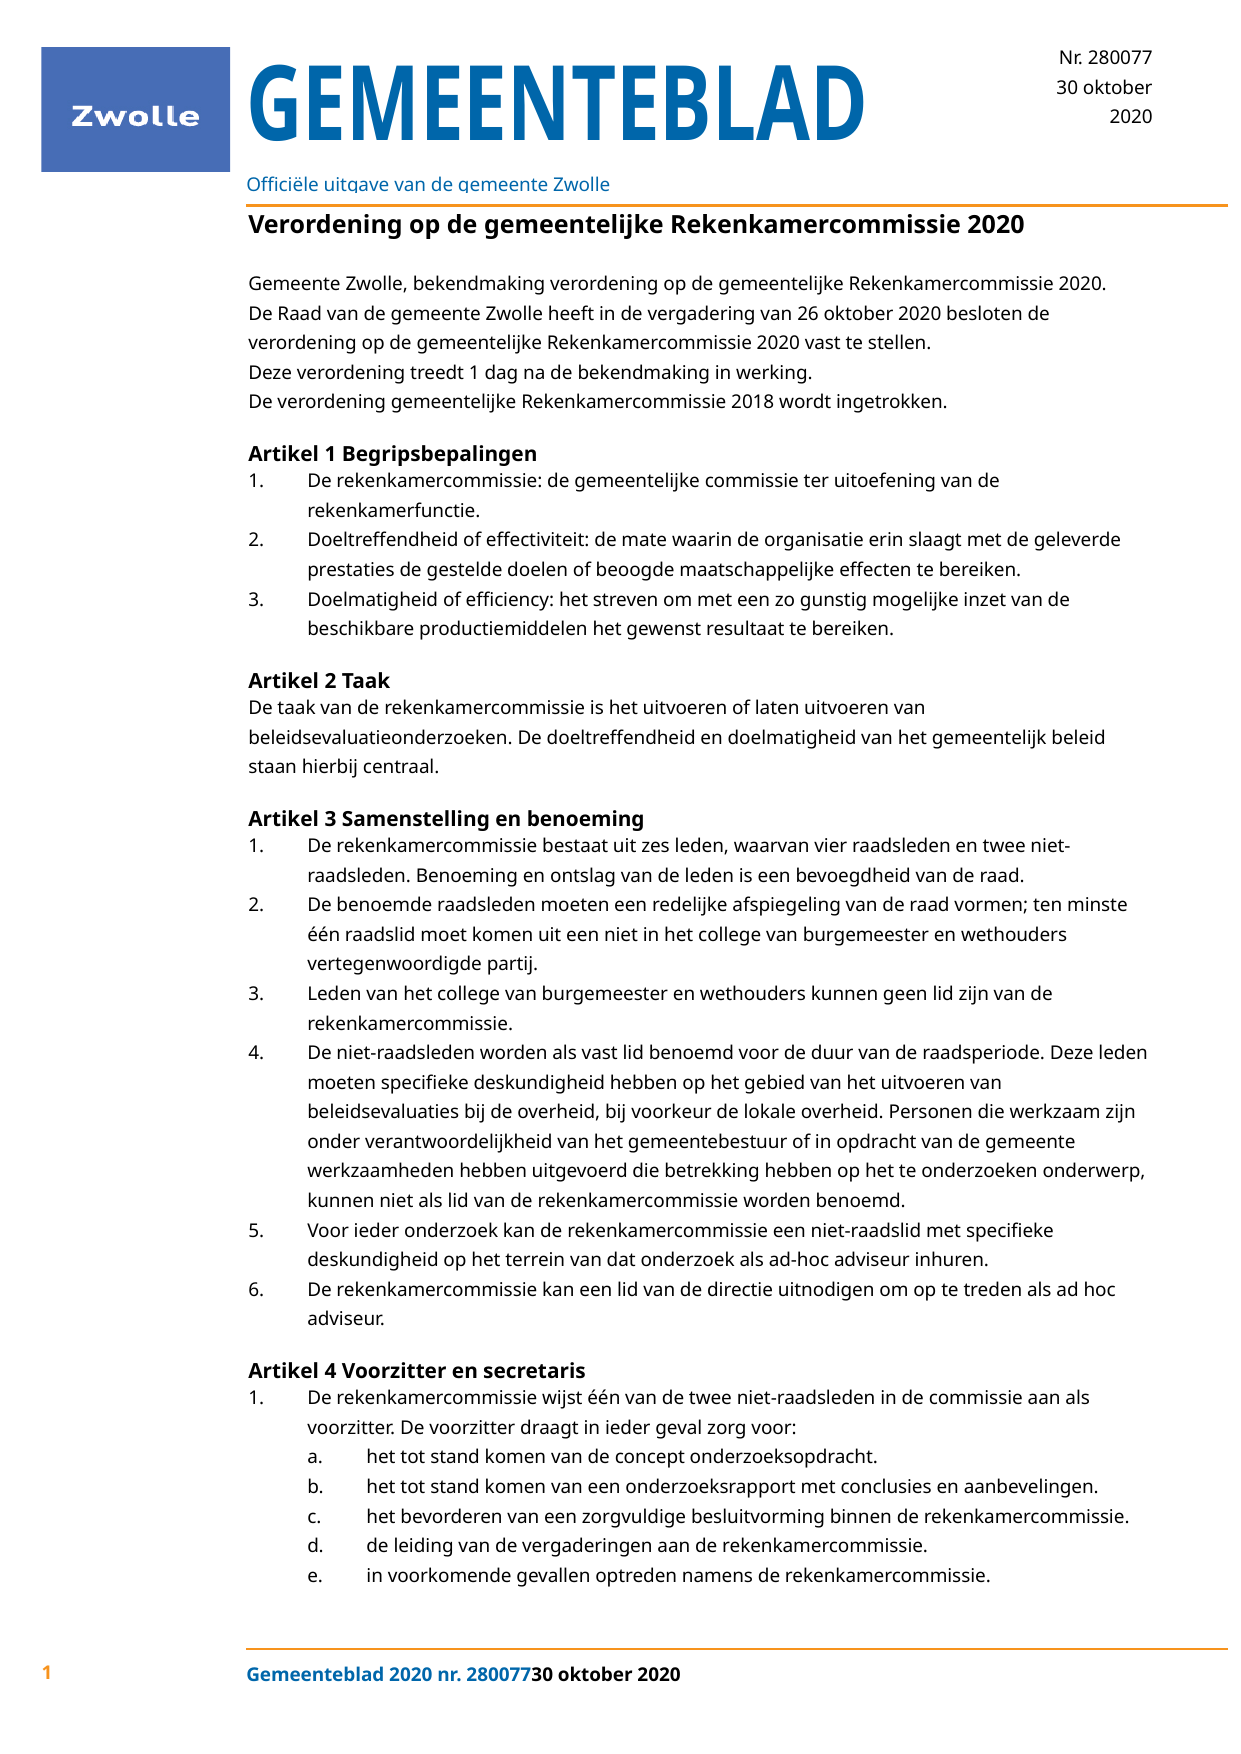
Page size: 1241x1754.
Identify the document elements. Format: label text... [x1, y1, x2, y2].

text Gemeente Zwolle, bekendmaking verordening op de gemeentelijke Rekenkamercommissie 2020. [248, 270, 1152, 296]
text Deze verordening treedt 1 dag na de bekendmaking in werking. [248, 359, 1152, 385]
list De rekenkamercommissie bestaat uit zes leden, waarvan vier raadsleden en twee niet-raadsleden. Benoeming en ontslag van de leden is een bevoegdheid van de raad. [248, 832, 1152, 888]
list Doelmatigheid of efficiency: het streven om met een zo gunstig mogelijke inzet van de beschikbare productiemiddelen het gewenst resultaat te bereiken. [248, 586, 1152, 641]
text Artikel 1 Begripsbepalingen [248, 439, 1152, 467]
list Voor ieder onderzoek kan de rekenkamercommissie een niet-raadslid met specifieke deskundigheid op het terrein van dat onderzoek als ad-hoc adviseur inhuren. [248, 1217, 1152, 1272]
list De rekenkamercommissie kan een lid van de directie uitnodigen om op te treden als ad hoc adviseur. [248, 1276, 1152, 1331]
text De Raad van de gemeente Zwolle heeft in de vergadering van 26 oktober 2020 besloten de verordening op de gemeentelijke Rekenkamercommissie 2020 vast te stellen. [248, 300, 1152, 355]
text Artikel 3 Samenstelling en benoeming [248, 804, 1152, 832]
list het tot stand komen van een onderzoeksrapport met conclusies en aanbevelingen. [307, 1473, 1152, 1499]
list het tot stand komen van de concept onderzoeksopdracht. [307, 1444, 1152, 1469]
list De niet-raadsleden worden als vast lid benoemd voor de duur van de raadsperiode. Deze leden moeten specifieke deskundigheid hebben op het gebied van het uitvoeren van beleidsevaluaties bij de overheid, bij voorkeur de lokale overheid. Personen die werkzaam zijn onder verantwoordelijkheid van het gemeentebestuur of in opdracht van de gemeente werkzaamheden hebben uitgevoerd die betrekking hebben op het te onderzoeken onderwerp, kunnen niet als lid van de rekenkamercommissie worden benoemd. [248, 1039, 1152, 1213]
list Doeltreffendheid of effectiviteit: de mate waarin de organisatie erin slaagt met de geleverde prestaties de gestelde doelen of beoogde maatschappelijke effecten te bereiken. [248, 527, 1152, 582]
text De taak van de rekenkamercommissie is het uitvoeren of laten uitvoeren van beleidsevaluatieonderzoeken. De doeltreffendheid en doelmatigheid van het gemeentelijk beleid staan hierbij centraal. [248, 694, 1152, 779]
text Artikel 4 Voorzitter en secretaris [248, 1356, 1152, 1384]
list De rekenkamercommissie: de gemeentelijke commissie ter uitoefening van de rekenkamerfunctie. [248, 467, 1152, 523]
text Artikel 2 Taak [248, 666, 1152, 694]
text Verordening op de gemeentelijke Rekenkamercommissie 2020 [248, 207, 1152, 241]
list in voorkomende gevallen optreden namens de rekenkamercommissie. [307, 1562, 1152, 1588]
list Leden van het college van burgemeester en wethouders kunnen geen lid zijn van de rekenkamercommissie. [248, 980, 1152, 1036]
picture [41, 47, 231, 172]
list het bevorderen van een zorgvuldige besluitvorming binnen de rekenkamercommissie. [307, 1503, 1152, 1528]
text De verordening gemeentelijke Rekenkamercommissie 2018 wordt ingetrokken. [248, 389, 1152, 414]
list De benoemde raadsleden moeten een redelijke afspiegeling van de raad vormen; ten minste één raadslid moet komen uit een niet in het college van burgemeester en wethouders vertegenwoordigde partij. [248, 891, 1152, 976]
list De rekenkamercommissie wijst één van de twee niet-raadsleden in de commissie aan als voorzitter. De voorzitter draagt in ieder geval zorg voor: [248, 1384, 1152, 1440]
list de leiding van de vergaderingen aan de rekenkamercommissie. [307, 1532, 1152, 1558]
